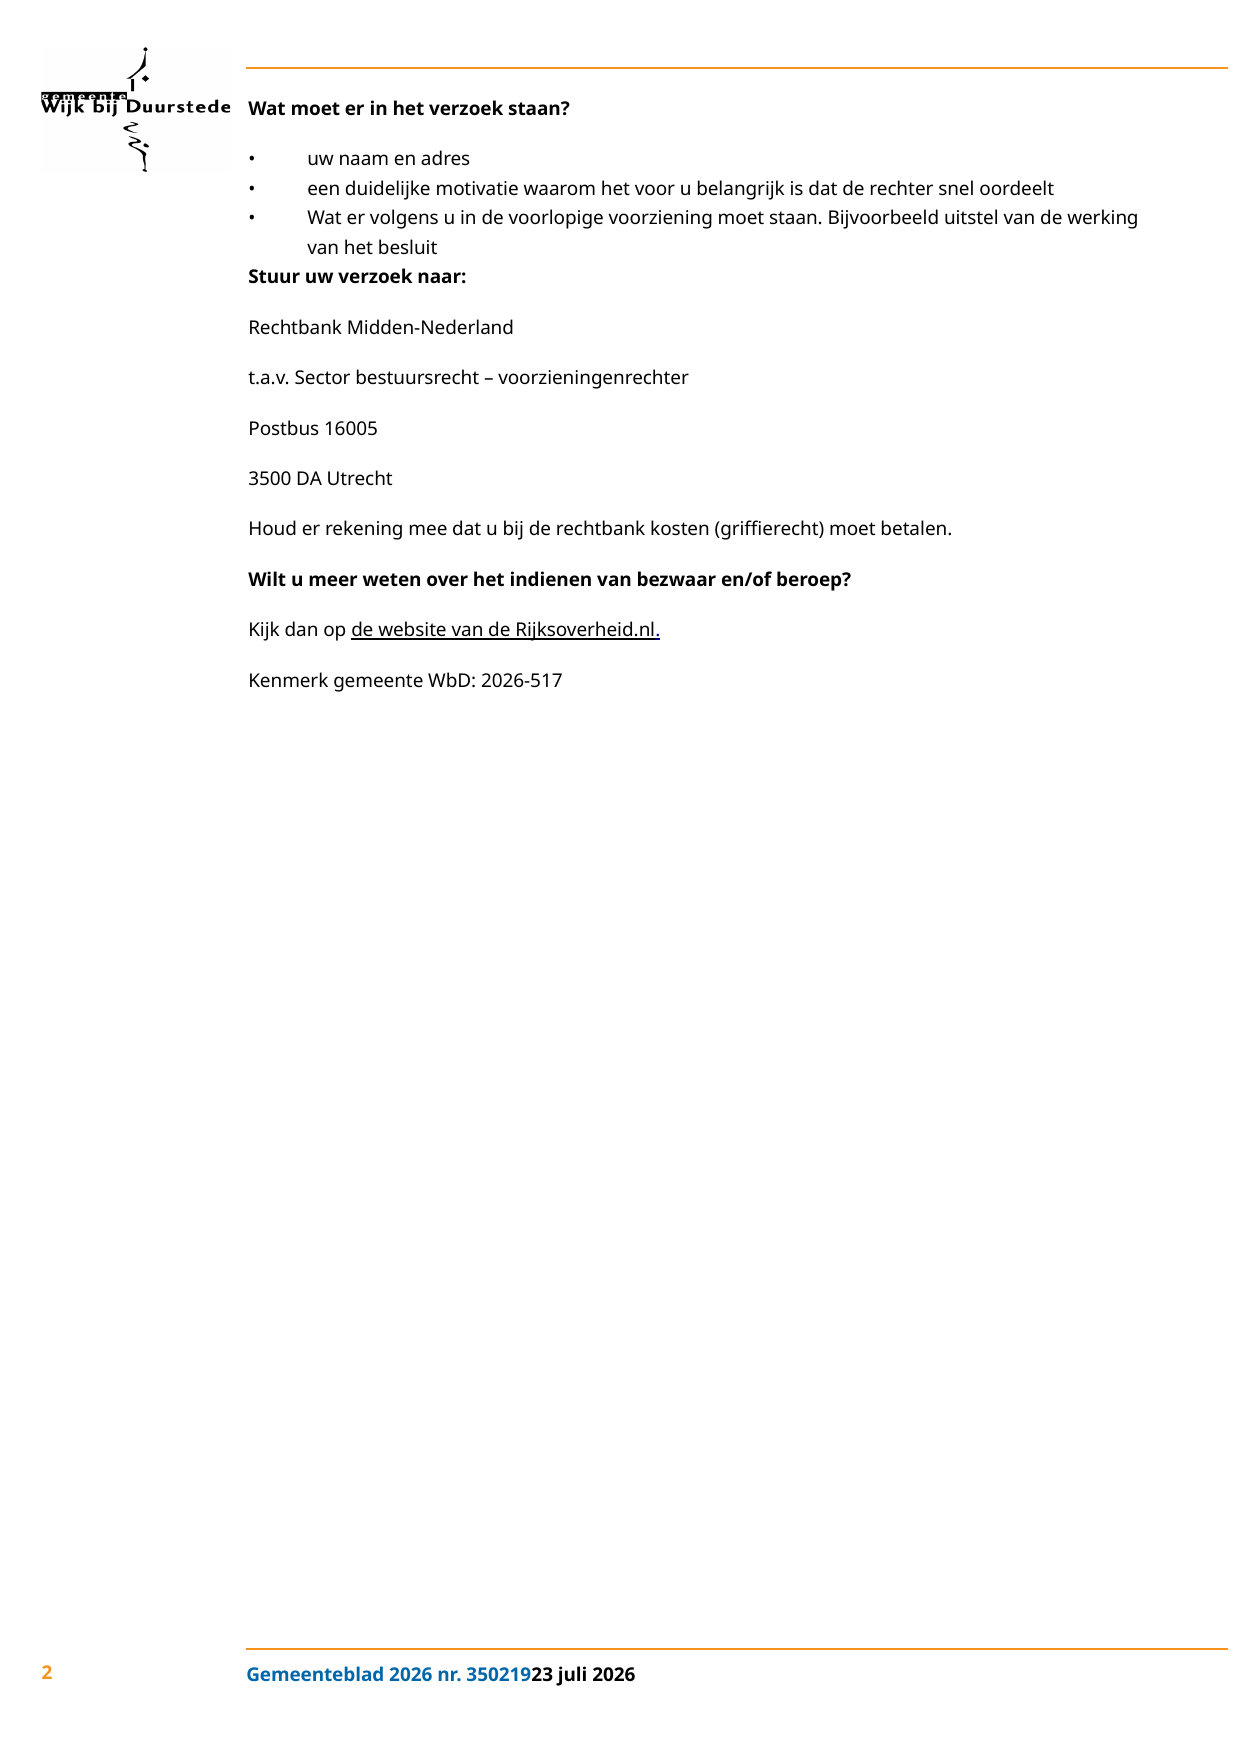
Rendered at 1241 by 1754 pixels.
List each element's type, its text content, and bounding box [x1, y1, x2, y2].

text Rechtbank Midden-Nederland [248, 314, 1152, 340]
list Wat er volgens u in de voorlopige voorziening moet staan. Bijvoorbeeld uitstel van de werking van het besluit [248, 204, 1152, 260]
text Kijk dan op de website van de Rijksoverheid.nl. [248, 616, 1152, 642]
list uw naam en adres [248, 145, 1152, 171]
text Wat moet er in het verzoek staan? [248, 95, 1152, 121]
text Kenmerk gemeente WbD: 2026-517 [248, 667, 1152, 693]
picture [41, 47, 231, 172]
text Wilt u meer weten over het indienen van bezwaar en/of beroep? [248, 566, 1152, 592]
text Postbus 16005 [248, 415, 1152, 441]
list een duidelijke motivatie waarom het voor u belangrijk is dat de rechter snel oordeelt [248, 175, 1152, 201]
text Stuur uw verzoek naar: [248, 263, 1152, 289]
text Houd er rekening mee dat u bij de rechtbank kosten (griffierecht) moet betalen. [248, 516, 1152, 541]
text t.a.v. Sector bestuursrecht – voorzieningenrechter [248, 364, 1152, 390]
text 3500 DA Utrecht [248, 465, 1152, 491]
